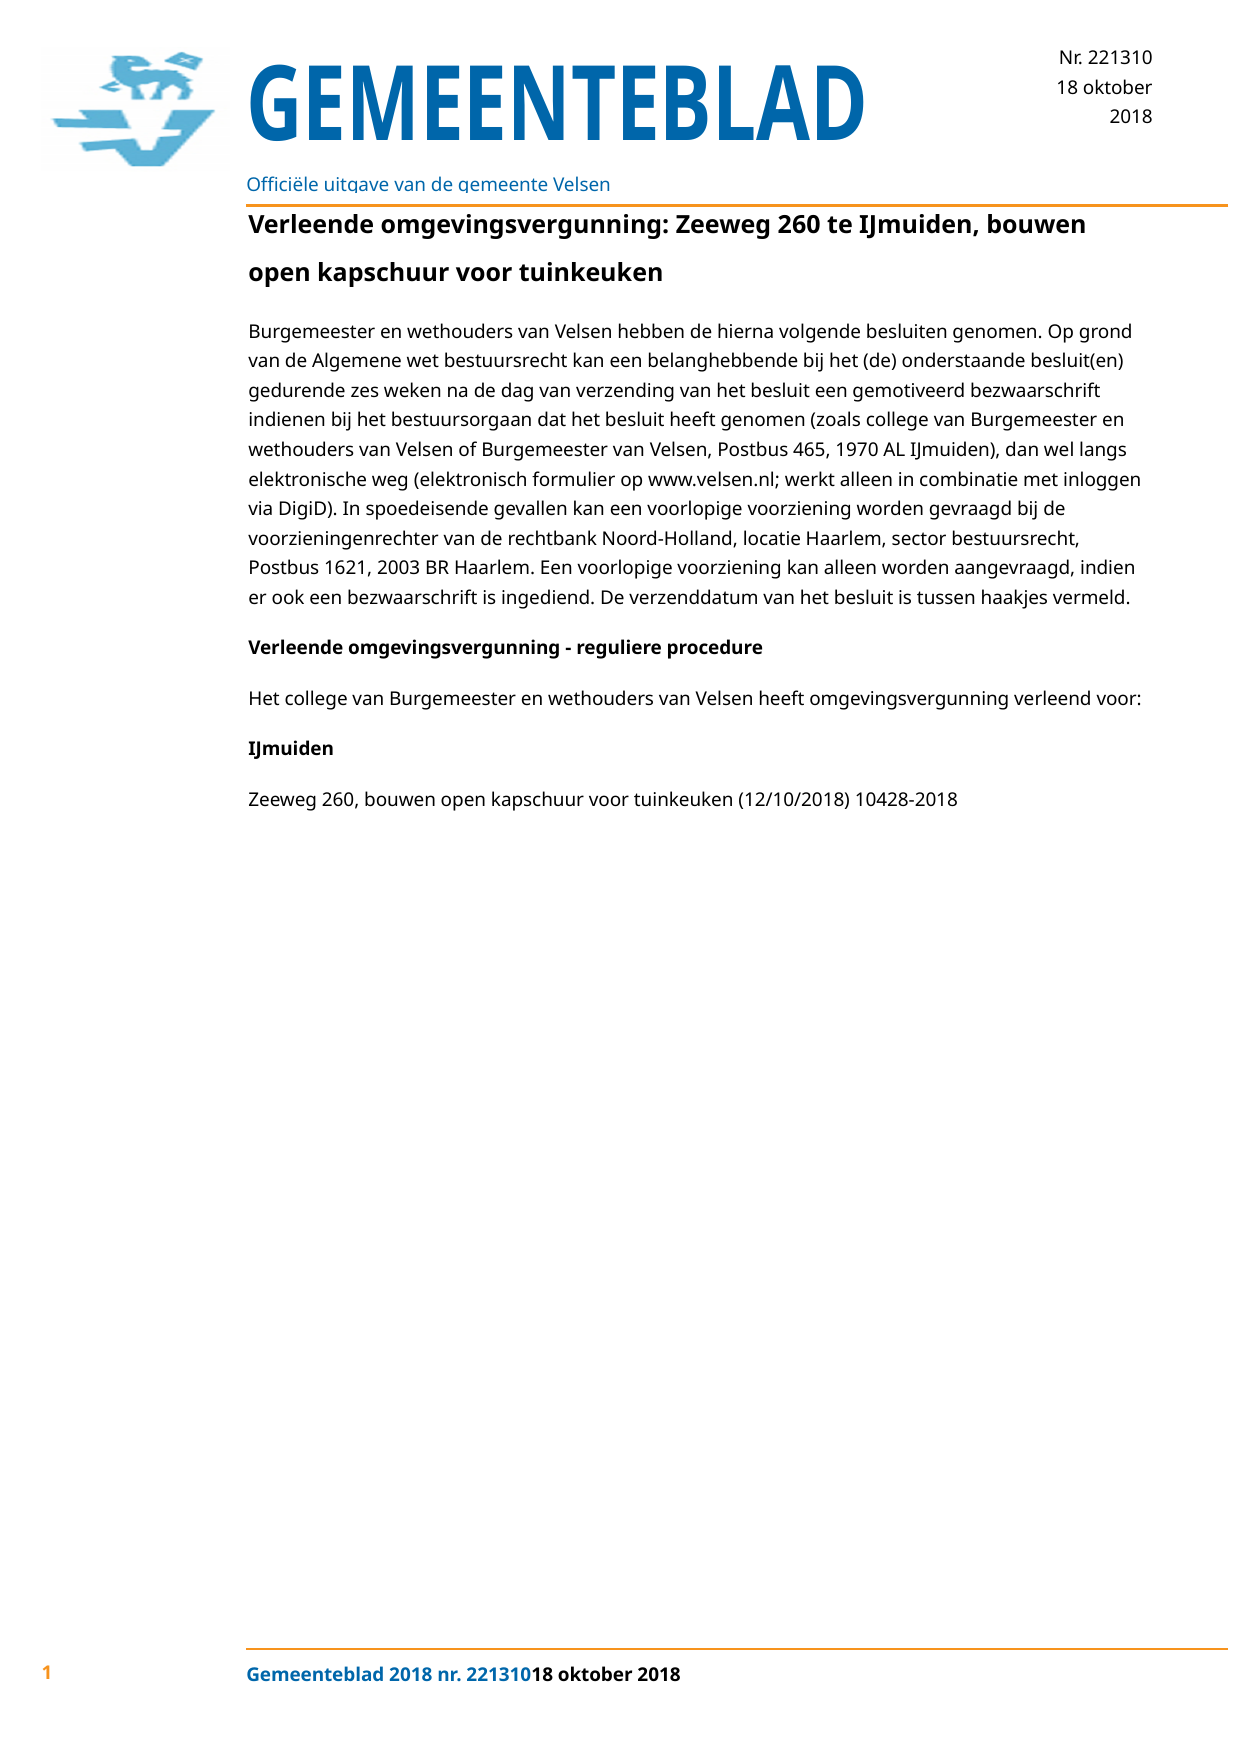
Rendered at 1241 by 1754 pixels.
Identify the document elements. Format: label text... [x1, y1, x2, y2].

text IJmuiden [248, 735, 1152, 761]
text Verleende omgevingsvergunning: Zeeweg 260 te IJmuiden, bouwen open kapschuur voor tuinkeuken [248, 207, 1152, 288]
text Zeeweg 260, bouwen open kapschuur voor tuinkeuken (12/10/2018) 10428-2018 [248, 786, 1152, 812]
picture [41, 47, 231, 172]
text Verleende omgevingsvergunning - reguliere procedure [248, 634, 1152, 660]
text Het college van Burgemeester en wethouders van Velsen heeft omgevingsvergunning verleend voor: [248, 685, 1152, 711]
text Burgemeester en wethouders van Velsen hebben de hierna volgende besluiten genomen. Op grond van de Algemene wet bestuursrecht kan een belanghebbende bij het (de) onderstaande besluit(en) gedurende zes weken na de dag van verzending van het besluit een gemotiveerd bezwaarschrift indienen bij het bestuursorgaan dat het besluit heeft genomen (zoals college van Burgemeester en wethouders van Velsen of Burgemeester van Velsen, Postbus 465, 1970 AL IJmuiden), dan wel langs elektronische weg (elektronisch formulier op www.velsen.nl; werkt alleen in combinatie met inloggen via DigiD). In spoedeisende gevallen kan een voorlopige voorziening worden gevraagd bij de voorzieningenrechter van de rechtbank Noord-Holland, locatie Haarlem, sector bestuursrecht, Postbus 1621, 2003 BR Haarlem. Een voorlopige voorziening kan alleen worden aangevraagd, indien er ook een bezwaarschrift is ingediend. De verzenddatum van het besluit is tussen haakjes vermeld. [248, 318, 1152, 610]
